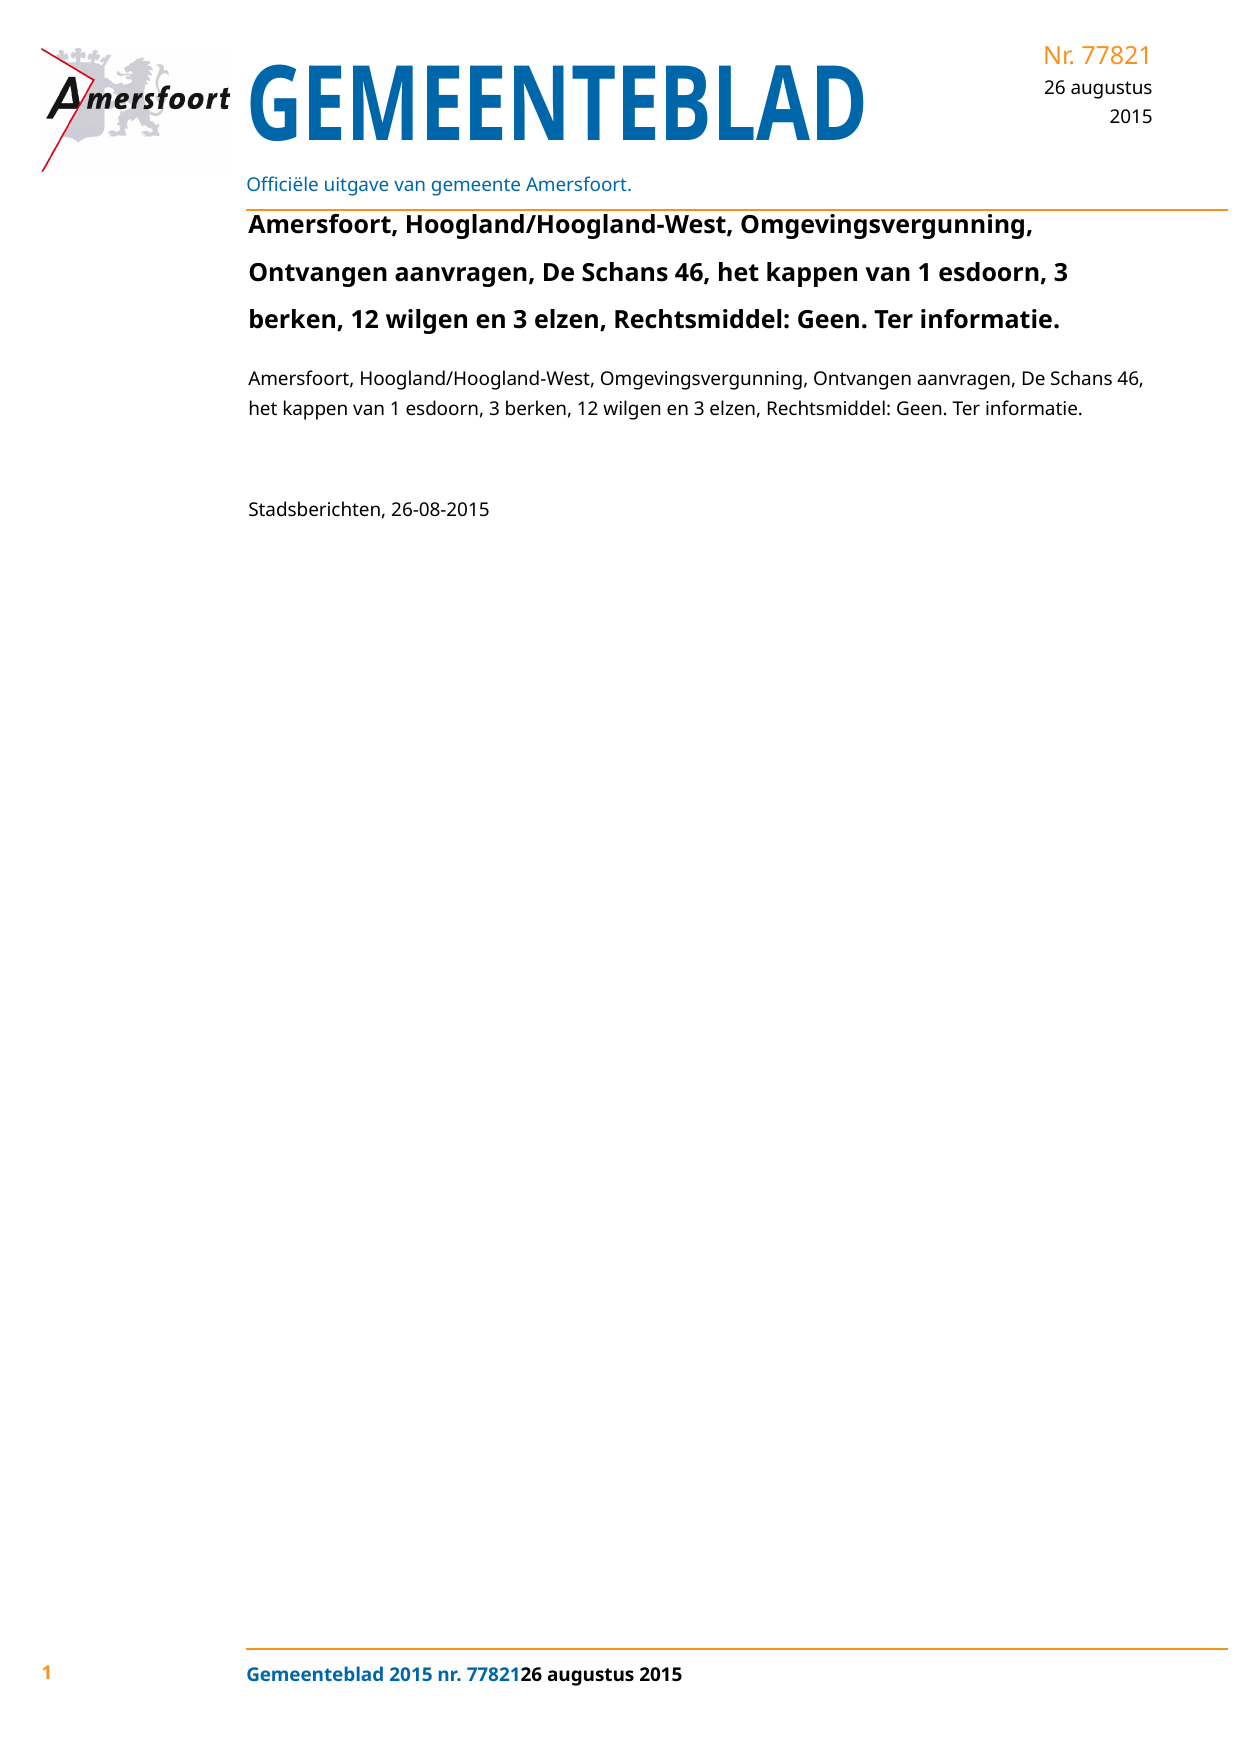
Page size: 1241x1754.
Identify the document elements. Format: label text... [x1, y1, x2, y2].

text Amersfoort, Hoogland/Hoogland-West, Omgevingsvergunning, Ontvangen aanvragen, De Schans 46, het kappen van 1 esdoorn, 3 berken, 12 wilgen en 3 elzen, Rechtsmiddel: Geen. Ter informatie. [248, 366, 1152, 421]
picture [41, 47, 231, 172]
text Stadsberichten, 26-08-2015 [248, 496, 1152, 522]
text Amersfoort, Hoogland/Hoogland-West, Omgevingsvergunning, Ontvangen aanvragen, De Schans 46, het kappen van 1 esdoorn, 3 berken, 12 wilgen en 3 elzen, Rechtsmiddel: Geen. Ter informatie. [248, 211, 1152, 336]
